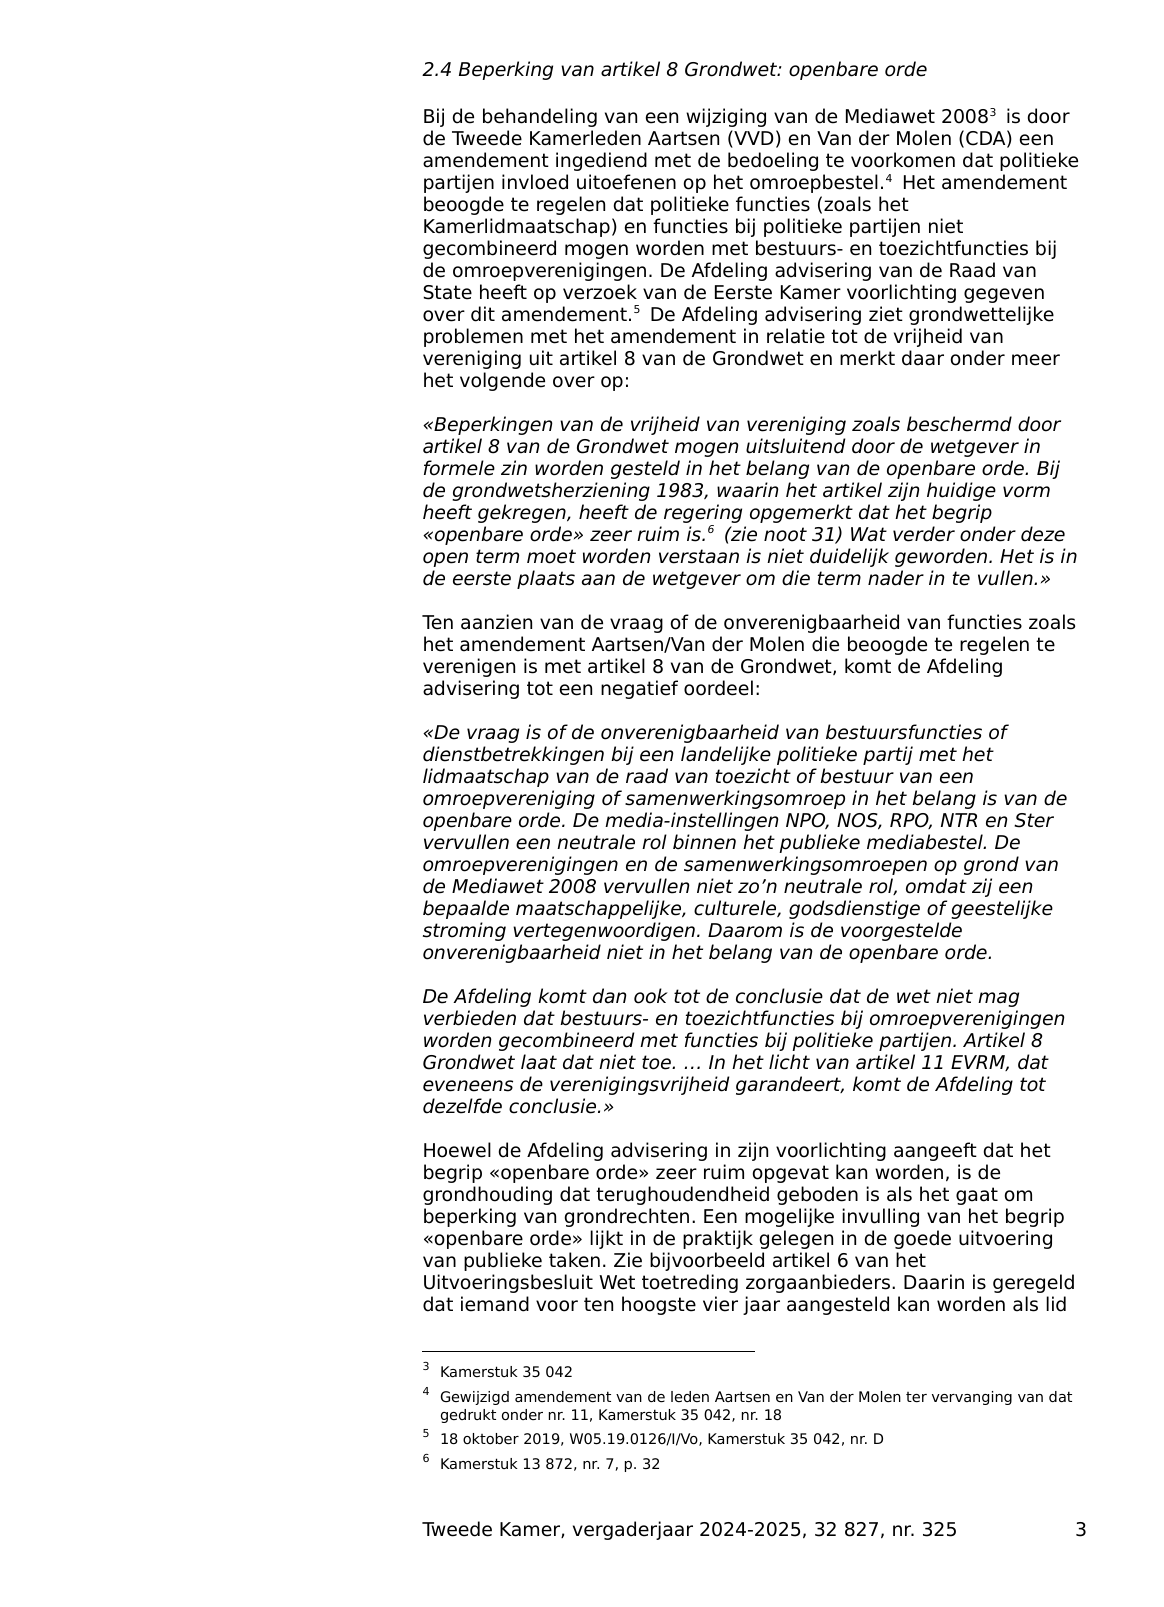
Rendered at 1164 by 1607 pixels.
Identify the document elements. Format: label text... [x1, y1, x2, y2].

text «De vraag is of de onverenigbaarheid van bestuursfuncties of dienstbetrekkingen bij een landelijke politieke partij met het lidmaatschap van de raad van toezicht of bestuur van een omroepvereniging of samenwerkingsomroep in het belang is van de openbare orde. De media-instellingen NPO, NOS, RPO, NTR en Ster vervullen een neutrale rol binnen het publieke mediabestel. De omroepverenigingen en de samenwerkingsomroepen op grond van de Mediawet 2008 vervullen niet zo’n neutrale rol, omdat zij een bepaalde maatschappelijke, culturele, godsdienstige of geestelijke stroming vertegenwoordigen. Daarom is de voorgestelde onverenigbaarheid niet in het belang van de openbare orde. [422, 722, 1087, 964]
text Kamerstuk 13 872, nr. 7, p. 32 [422, 1452, 1087, 1474]
text Ten aanzien van de vraag of de onverenigbaarheid van functies zoals het amendement Aartsen/Van der Molen die beoogde te regelen te verenigen is met artikel 8 van de Grondwet, komt de Afdeling advisering tot een negatief oordeel: [422, 612, 1087, 700]
text Kamerstuk 35 042 [422, 1360, 1087, 1382]
subtitle 2.4 Beperking van artikel 8 Grondwet: openbare orde [422, 59, 1087, 81]
text 18 oktober 2019, W05.19.0126/I/Vo, Kamerstuk 35 042, nr. D [422, 1427, 1087, 1449]
text Gewijzigd amendement van de leden Aartsen en Van der Molen ter vervanging van dat gedrukt onder nr. 11, Kamerstuk 35 042, nr. 18 [422, 1385, 1087, 1424]
text Hoewel de Afdeling advisering in zijn voorlichting aangeeft dat het begrip «openbare orde» zeer ruim opgevat kan worden, is de grondhouding dat terughoudendheid geboden is als het gaat om beperking van grondrechten. Een mogelijke invulling van het begrip «openbare orde» lijkt in de praktijk gelegen in de goede uitvoering van publieke taken. Zie bijvoorbeeld artikel 6 van het Uitvoeringsbesluit Wet toetreding zorgaanbieders. Daarin is geregeld dat iemand voor ten hoogste vier jaar aangesteld kan worden als lid [422, 1140, 1087, 1316]
text «Beperkingen van de vrijheid van vereniging zoals beschermd door artikel 8 van de Grondwet mogen uitsluitend door de wetgever in formele zin worden gesteld in het belang van de openbare orde. Bij de grondwetsherziening 1983, waarin het artikel zijn huidige vorm heeft gekregen, heeft de regering opgemerkt dat het begrip «openbare orde» zeer ruim is. (zie noot 31) Wat verder onder deze open term moet worden verstaan is niet duidelijk geworden. Het is in de eerste plaats aan de wetgever om die term nader in te vullen.» [422, 414, 1087, 590]
text Bij de behandeling van een wijziging van de Mediawet 2008 is door de Tweede Kamerleden Aartsen (VVD) en Van der Molen (CDA) een amendement ingediend met de bedoeling te voorkomen dat politieke partijen invloed uitoefenen op het omroepbestel. Het amendement beoogde te regelen dat politieke functies (zoals het Kamerlidmaatschap) en functies bij politieke partijen niet gecombineerd mogen worden met bestuurs- en toezichtfuncties bij de omroepverenigingen. De Afdeling advisering van de Raad van State heeft op verzoek van de Eerste Kamer voorlichting gegeven over dit amendement. De Afdeling advisering ziet grondwettelijke problemen met het amendement in relatie tot de vrijheid van vereniging uit artikel 8 van de Grondwet en merkt daar onder meer het volgende over op: [422, 106, 1087, 392]
text De Afdeling komt dan ook tot de conclusie dat de wet niet mag verbieden dat bestuurs- en toezichtfuncties bij omroepverenigingen worden gecombineerd met functies bij politieke partijen. Artikel 8 Grondwet laat dat niet toe. … In het licht van artikel 11 EVRM, dat eveneens de verenigingsvrijheid garandeert, komt de Afdeling tot dezelfde conclusie.» [422, 986, 1087, 1118]
